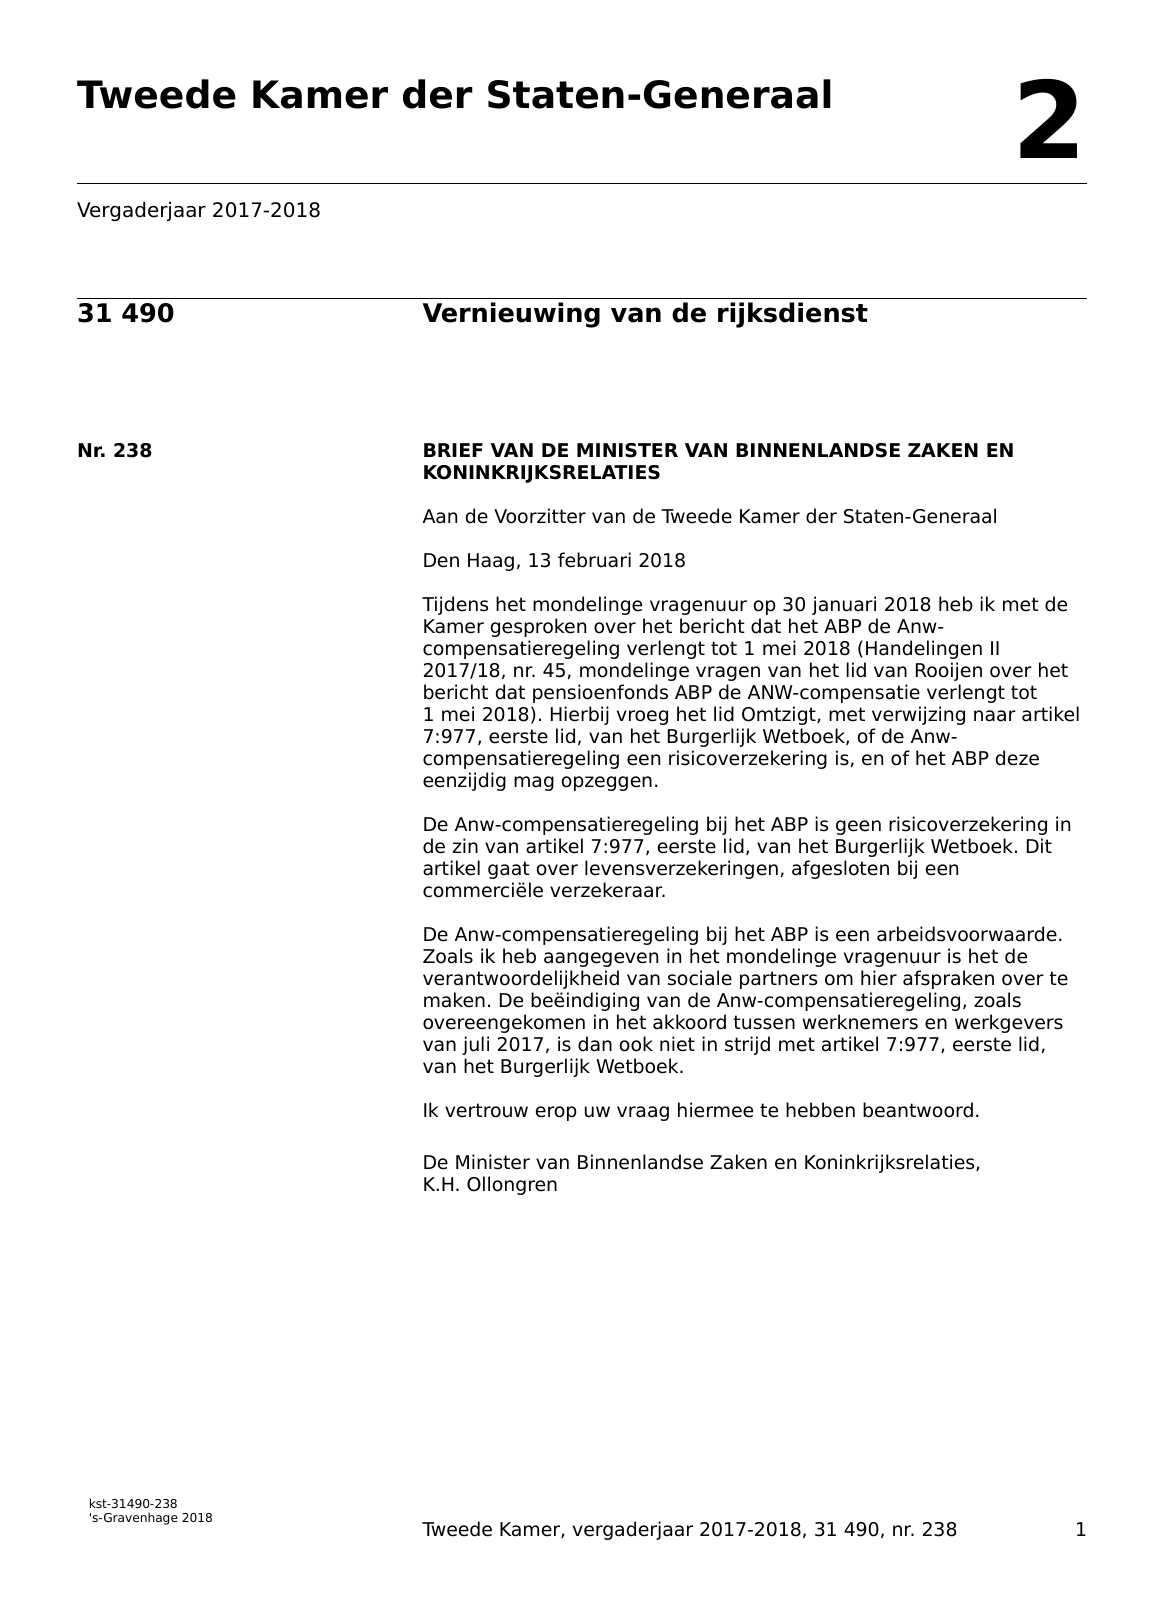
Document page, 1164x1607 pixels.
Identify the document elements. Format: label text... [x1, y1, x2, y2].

text Den Haag, 13 februari 2018 [422, 550, 1087, 572]
table_header 2 [886, 59, 1087, 183]
table_header Tweede Kamer der Staten-Generaal [77, 59, 886, 183]
table_cell Vergaderjaar 2017-2018 [77, 184, 1087, 298]
text Ik vertrouw erop uw vraag hiermee te hebben beantwoord. [422, 1100, 1087, 1122]
text De Minister van Binnenlandse Zaken en Koninkrijksrelaties, K.H. Ollongren [422, 1152, 1087, 1196]
text 's-Gravenhage 2018 [88, 1511, 323, 1525]
text kst-31490-238 [88, 1497, 323, 1511]
text Tijdens het mondelinge vragenuur op 30 januari 2018 heb ik met de Kamer gesproken over het bericht dat het ABP de Anw-compensatieregeling verlengt tot 1 mei 2018 (Handelingen II 2017/18, nr. 45, mondelinge vragen van het lid van Rooijen over het bericht dat pensioenfonds ABP de ANW-compensatie verlengt tot 1 mei 2018). Hierbij vroeg het lid Omtzigt, met verwijzing naar artikel 7:977, eerste lid, van het Burgerlijk Wetboek, of de Anw-compensatieregeling een risicoverzekering is, en of het ABP deze eenzijdig mag opzeggen. [422, 594, 1087, 792]
text De Anw-compensatieregeling bij het ABP is geen risicoverzekering in de zin van artikel 7:977, eerste lid, van het Burgerlijk Wetboek. Dit artikel gaat over levensverzekeringen, afgesloten bij een commerciële verzekeraar. [422, 814, 1087, 902]
text Aan de Voorzitter van de Tweede Kamer der Staten-Generaal [422, 506, 1087, 528]
text De Anw-compensatieregeling bij het ABP is een arbeidsvoorwaarde. Zoals ik heb aangegeven in het mondelinge vragenuur is het de verantwoordelijkheid van sociale partners om hier afspraken over te maken. De beëindiging van de Anw-compensatieregeling, zoals overeengekomen in het akkoord tussen werknemers en werkgevers van juli 2017, is dan ook niet in strijd met artikel 7:977, eerste lid, van het Burgerlijk Wetboek. [422, 924, 1087, 1078]
subtitle Nr. 238 BRIEF VAN DE MINISTER VAN BINNENLANDSE ZAKEN EN KONINKRIJKSRELATIES [77, 440, 1087, 484]
subtitle 31 490 Vernieuwing van de rijksdienst [77, 299, 1087, 329]
